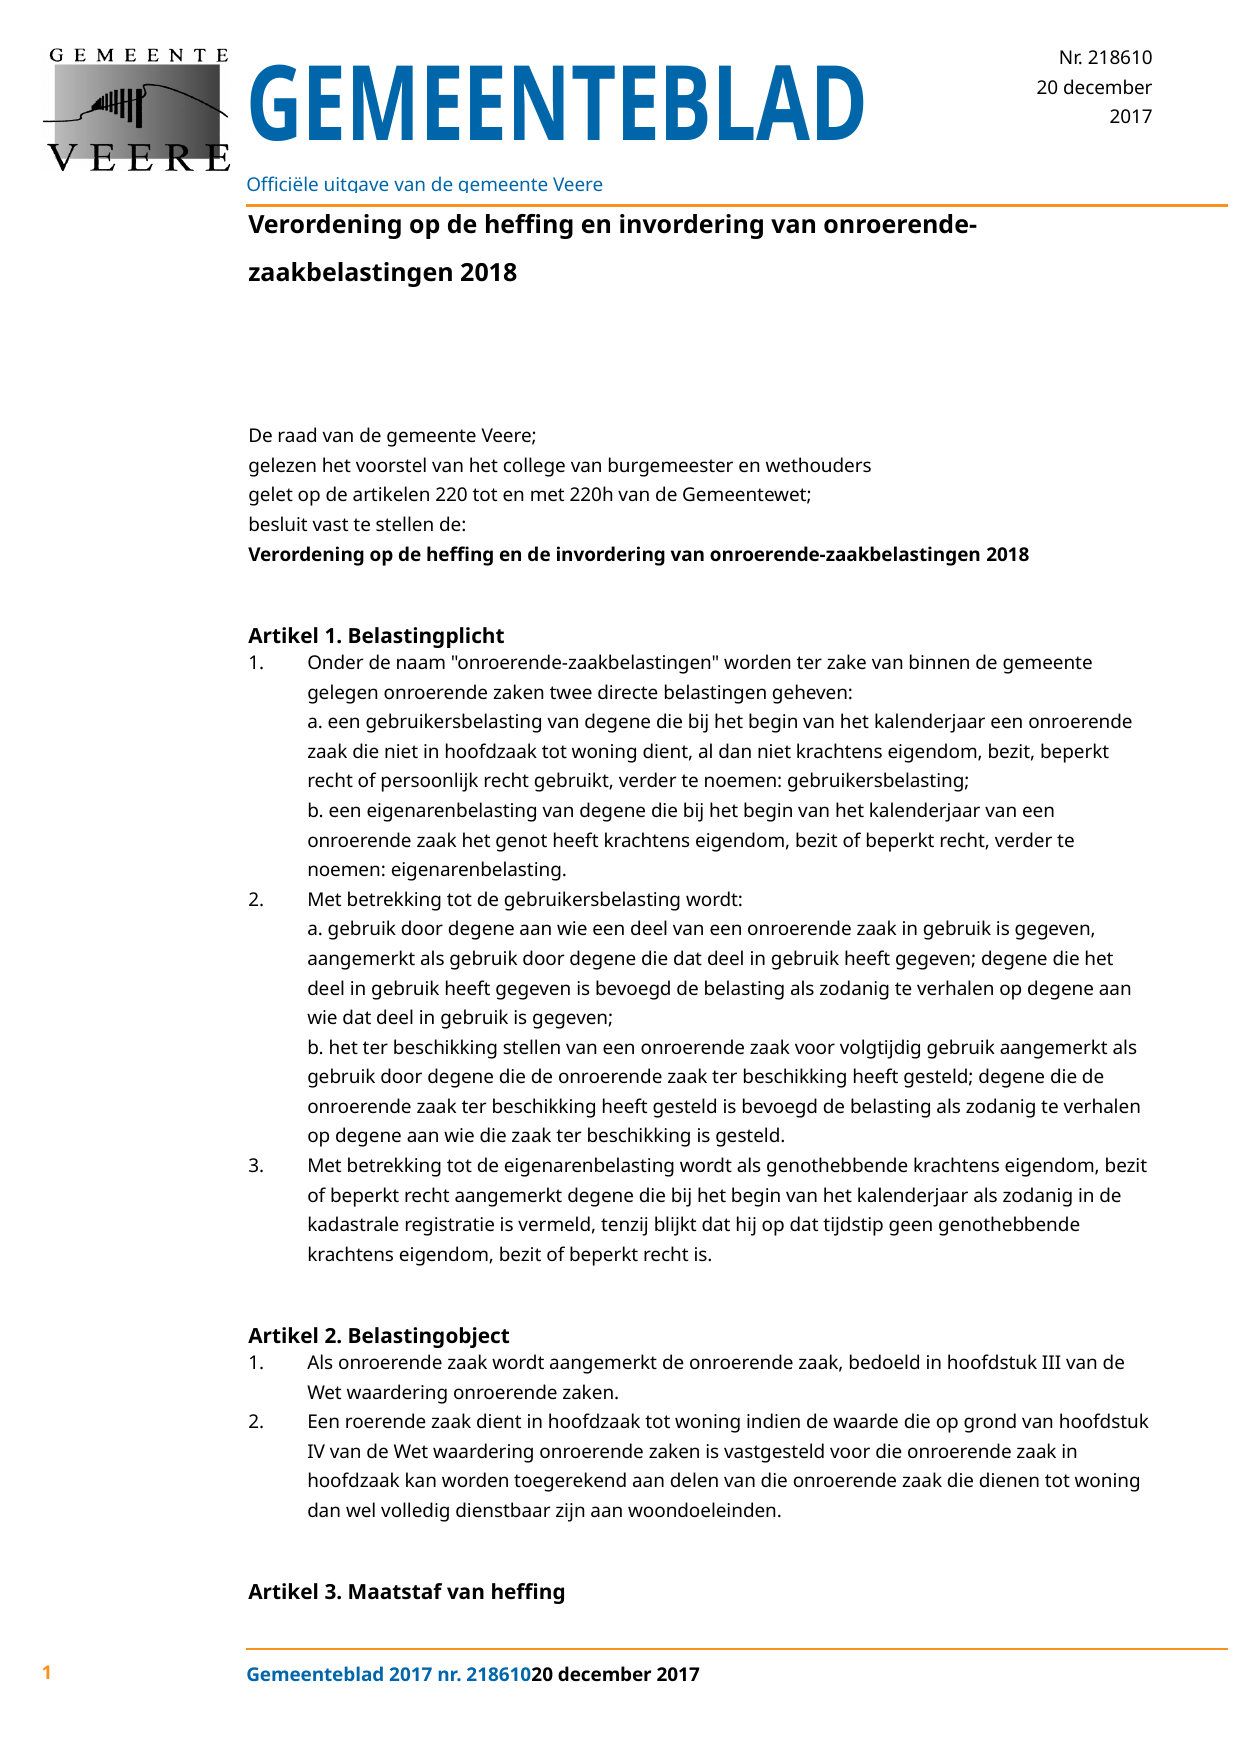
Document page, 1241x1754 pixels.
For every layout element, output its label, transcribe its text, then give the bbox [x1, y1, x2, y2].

list Een roerende zaak dient in hoofdzaak tot woning indien de waarde die op grond van hoofdstuk IV van de Wet waardering onroerende zaken is vastgesteld voor die onroerende zaak in hoofdzaak kan worden toegerekend aan delen van die onroerende zaak die dienen tot woning dan wel volledig dienstbaar zijn aan woondoeleinden. [248, 1408, 1152, 1523]
text gelezen het voorstel van het college van burgemeester en wethouders [248, 452, 1152, 478]
text Verordening op de heffing en de invordering van onroerende-zaakbelastingen 2018 [248, 541, 1152, 567]
picture [41, 47, 231, 172]
list b. het ter beschikking stellen van een onroerende zaak voor volgtijdig gebruik aangemerkt als gebruik door degene die de onroerende zaak ter beschikking heeft gesteld; degene die de onroerende zaak ter beschikking heeft gesteld is bevoegd de belasting als zodanig te verhalen op degene aan wie die zaak ter beschikking is gesteld. [248, 1034, 1152, 1148]
list Onder de naam "onroerende-zaakbelastingen" worden ter zake van binnen de gemeente gelegen onroerende zaken twee directe belastingen geheven: [248, 649, 1152, 704]
text Artikel 2. Belastingobject [248, 1321, 1152, 1349]
text besluit vast te stellen de: [248, 511, 1152, 537]
list Met betrekking tot de eigenarenbelasting wordt als genothebbende krachtens eigendom, bezit of beperkt recht aangemerkt degene die bij het begin van het kalenderjaar als zodanig in de kadastrale registratie is vermeld, tenzij blijkt dat hij op dat tijdstip geen genothebbende krachtens eigendom, bezit of beperkt recht is. [248, 1152, 1152, 1267]
list b. een eigenarenbelasting van degene die bij het begin van het kalenderjaar van een onroerende zaak het genot heeft krachtens eigendom, bezit of beperkt recht, verder te noemen: eigenarenbelasting. [248, 797, 1152, 882]
text Artikel 1. Belastingplicht [248, 621, 1152, 649]
list Met betrekking tot de gebruikersbelasting wordt: [248, 886, 1152, 912]
text gelet op de artikelen 220 tot en met 220h van de Gemeentewet; [248, 482, 1152, 507]
text Verordening op de heffing en invordering van onroerende-zaakbelastingen 2018 [248, 207, 1152, 288]
text De raad van de gemeente Veere; [248, 422, 1152, 448]
list a. gebruik door degene aan wie een deel van een onroerende zaak in gebruik is gegeven, aangemerkt als gebruik door degene die dat deel in gebruik heeft gegeven; degene die het deel in gebruik heeft gegeven is bevoegd de belasting als zodanig te verhalen op degene aan wie dat deel in gebruik is gegeven; [248, 916, 1152, 1030]
text Artikel 3. Maatstaf van heffing [248, 1577, 1152, 1606]
list a. een gebruikersbelasting van degene die bij het begin van het kalenderjaar een onroerende zaak die niet in hoofdzaak tot woning dient, al dan niet krachtens eigendom, bezit, beperkt recht of persoonlijk recht gebruikt, verder te noemen: gebruikersbelasting; [248, 708, 1152, 793]
list Als onroerende zaak wordt aangemerkt de onroerende zaak, bedoeld in hoofdstuk III van de Wet waardering onroerende zaken. [248, 1349, 1152, 1405]
